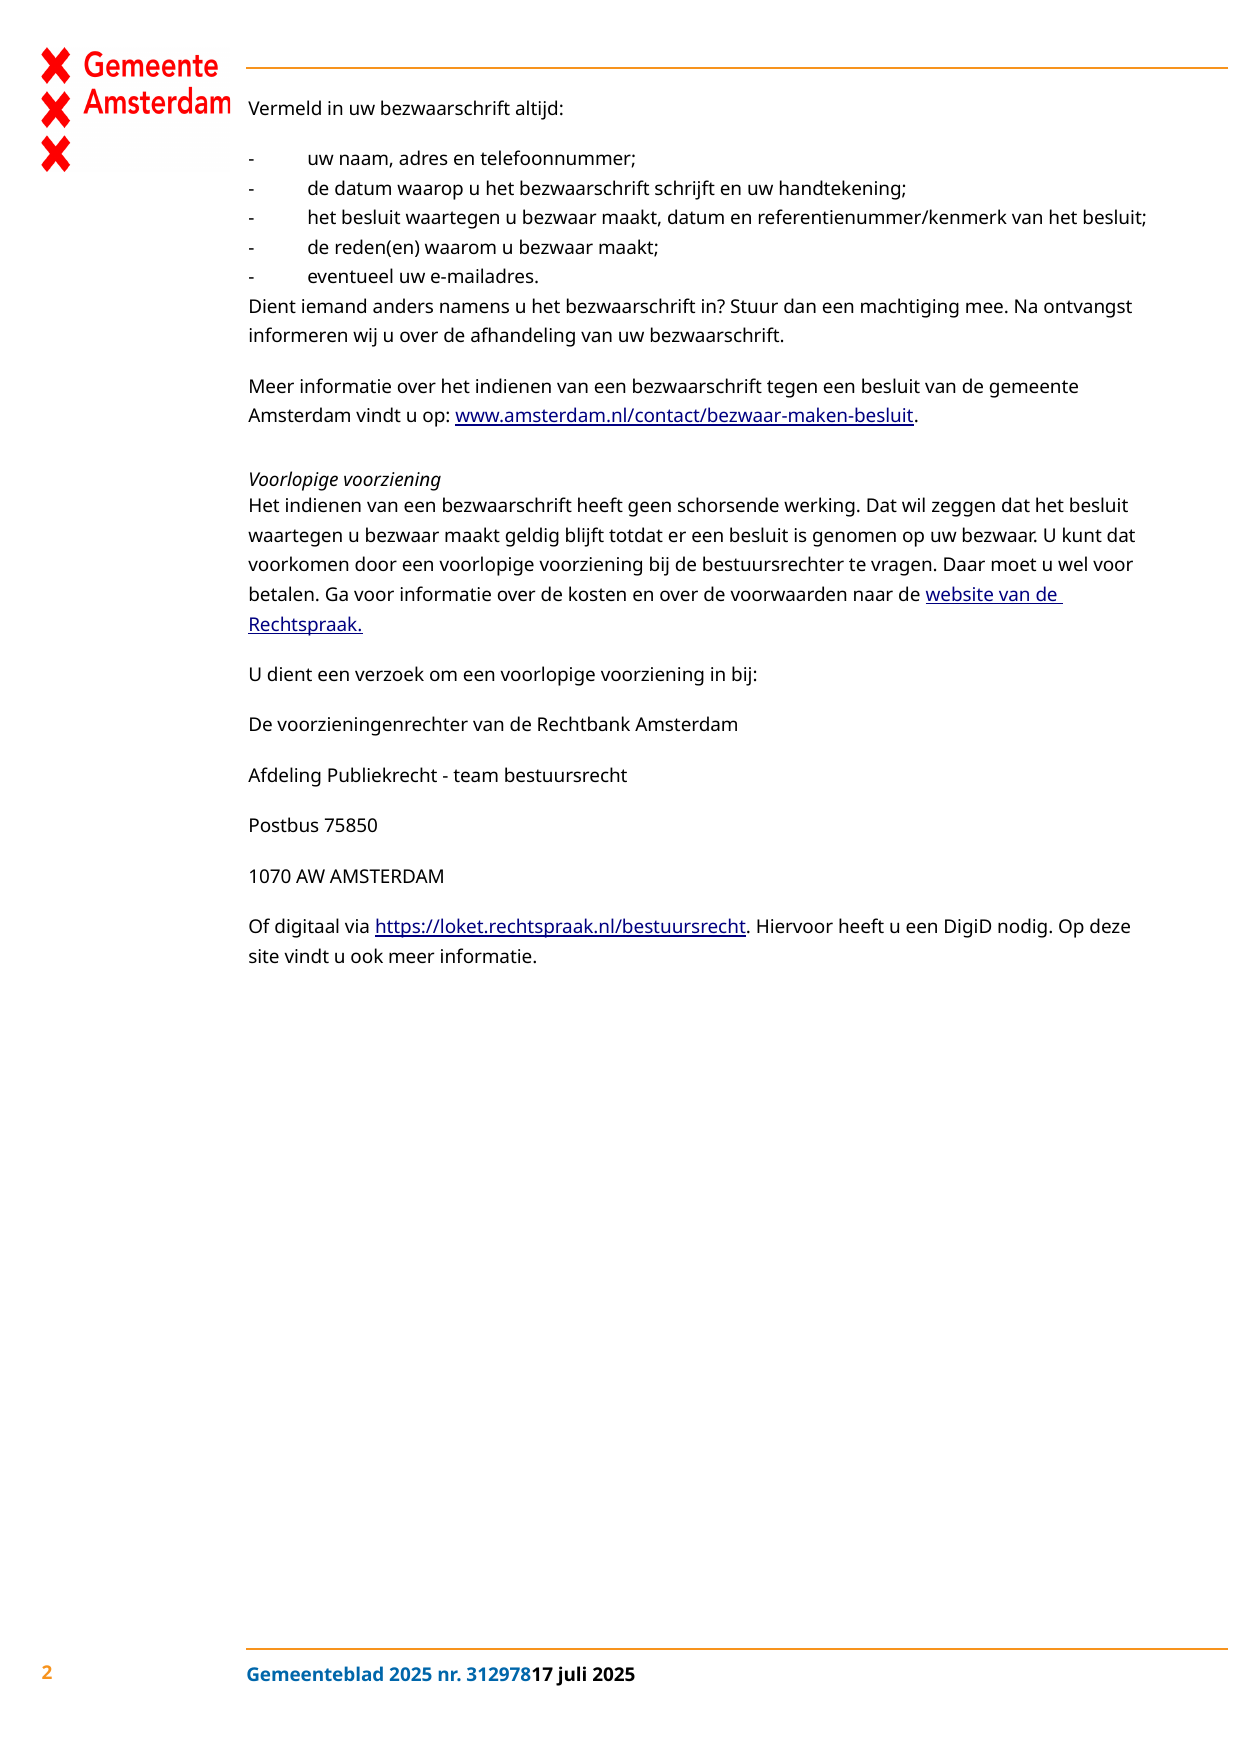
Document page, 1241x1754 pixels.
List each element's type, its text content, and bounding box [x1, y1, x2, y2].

text Voorlopige voorziening [248, 467, 1152, 492]
text Meer informatie over het indienen van een bezwaarschrift tegen een besluit van de gemeente Amsterdam vindt u op: www.amsterdam.nl/contact/bezwaar-maken-besluit. [248, 373, 1152, 428]
list de reden(en) waarom u bezwaar maakt; [248, 234, 1152, 260]
list de datum waarop u het bezwaarschrift schrijft en uw handtekening; [248, 175, 1152, 201]
text 1070 AW AMSTERDAM [248, 863, 1152, 888]
text U dient een verzoek om een voorlopige voorziening in bij: [248, 661, 1152, 687]
text Vermeld in uw bezwaarschrift altijd: [248, 95, 1152, 121]
list het besluit waartegen u bezwaar maakt, datum en referentienummer/kenmerk van het besluit; [248, 204, 1152, 230]
picture [41, 47, 231, 172]
text Postbus 75850 [248, 812, 1152, 838]
text Het indienen van een bezwaarschrift heeft geen schorsende werking. Dat wil zeggen dat het besluit waartegen u bezwaar maakt geldig blijft totdat er een besluit is genomen op uw bezwaar. U kunt dat voorkomen door een voorlopige voorziening bij de bestuursrechter te vragen. Daar moet u wel voor betalen. Ga voor informatie over de kosten en over de voorwaarden naar de website van de Rechtspraak. [248, 492, 1152, 636]
text De voorzieningenrechter van de Rechtbank Amsterdam [248, 712, 1152, 737]
list uw naam, adres en telefoonnummer; [248, 145, 1152, 171]
text Of digitaal via https://loket.rechtspraak.nl/bestuursrecht. Hiervoor heeft u een DigiD nodig. Op deze site vindt u ook meer informatie. [248, 913, 1152, 968]
text Afdeling Publiekrecht - team bestuursrecht [248, 762, 1152, 788]
text Dient iemand anders namens u het bezwaarschrift in? Stuur dan een machtiging mee. Na ontvangst informeren wij u over de afhandeling van uw bezwaarschrift. [248, 293, 1152, 348]
list eventueel uw e-mailadres. [248, 263, 1152, 289]
